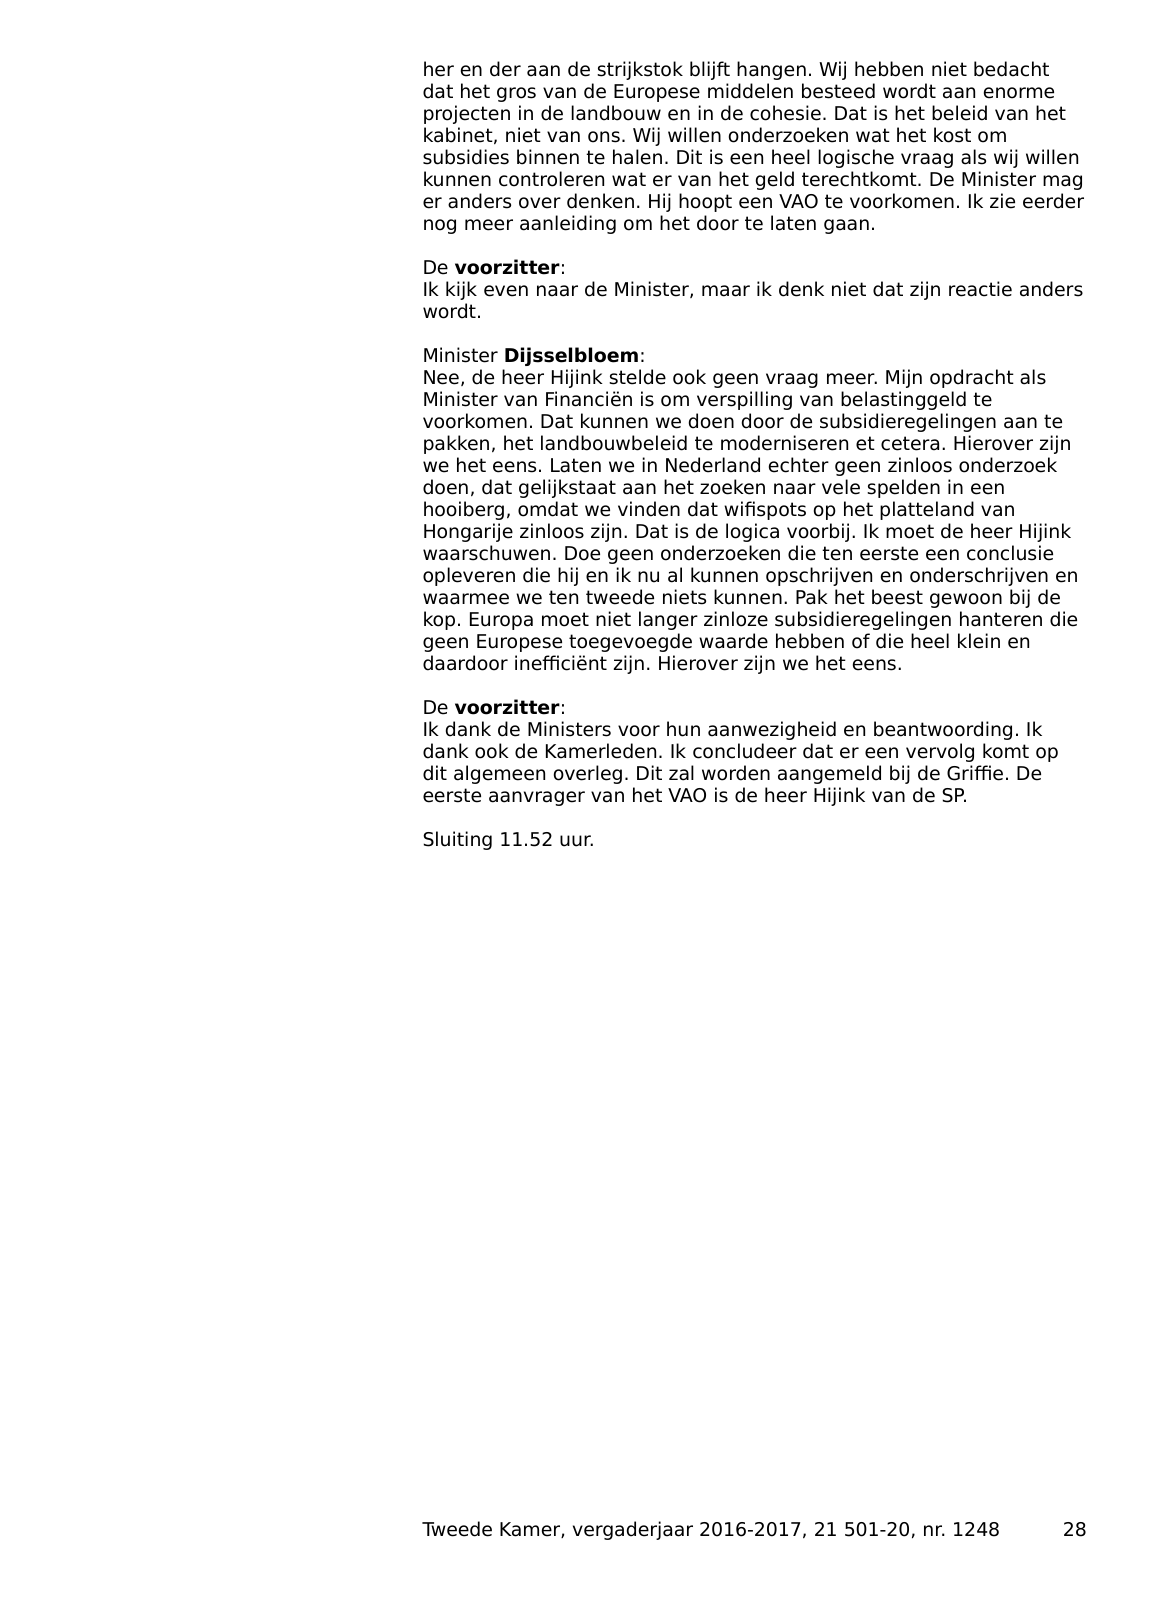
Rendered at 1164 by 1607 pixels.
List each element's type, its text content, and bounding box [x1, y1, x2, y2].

text Ik dank de Ministers voor hun aanwezigheid en beantwoording. Ik dank ook de Kamerleden. Ik concludeer dat er een vervolg komt op dit algemeen overleg. Dit zal worden aangemeld bij de Griffie. De eerste aanvrager van het VAO is de heer Hijink van de SP. [422, 719, 1087, 807]
text Ik kijk even naar de Minister, maar ik denk niet dat zijn reactie anders wordt. [422, 279, 1087, 323]
text Nee, de heer Hijink stelde ook geen vraag meer. Mijn opdracht als Minister van Financiën is om verspilling van belastinggeld te voorkomen. Dat kunnen we doen door de subsidieregelingen aan te pakken, het landbouwbeleid te moderniseren et cetera. Hierover zijn we het eens. Laten we in Nederland echter geen zinloos onderzoek doen, dat gelijkstaat aan het zoeken naar vele spelden in een hooiberg, omdat we vinden dat wifispots op het platteland van Hongarije zinloos zijn. Dat is de logica voorbij. Ik moet de heer Hijink waarschuwen. Doe geen onderzoeken die ten eerste een conclusie opleveren die hij en ik nu al kunnen opschrijven en onderschrijven en waarmee we ten tweede niets kunnen. Pak het beest gewoon bij de kop. Europa moet niet langer zinloze subsidieregelingen hanteren die geen Europese toegevoegde waarde hebben of die heel klein en daardoor inefficiënt zijn. Hierover zijn we het eens. [422, 367, 1087, 675]
text Sluiting 11.52 uur. [422, 829, 1087, 851]
text De voorzitter: [422, 257, 1087, 279]
text Minister Dijsselbloem: [422, 345, 1087, 367]
text De voorzitter: [422, 697, 1087, 719]
text her en der aan de strijkstok blijft hangen. Wij hebben niet bedacht dat het gros van de Europese middelen besteed wordt aan enorme projecten in de landbouw en in de cohesie. Dat is het beleid van het kabinet, niet van ons. Wij willen onderzoeken wat het kost om subsidies binnen te halen. Dit is een heel logische vraag als wij willen kunnen controleren wat er van het geld terechtkomt. De Minister mag er anders over denken. Hij hoopt een VAO te voorkomen. Ik zie eerder nog meer aanleiding om het door te laten gaan. [422, 59, 1087, 235]
